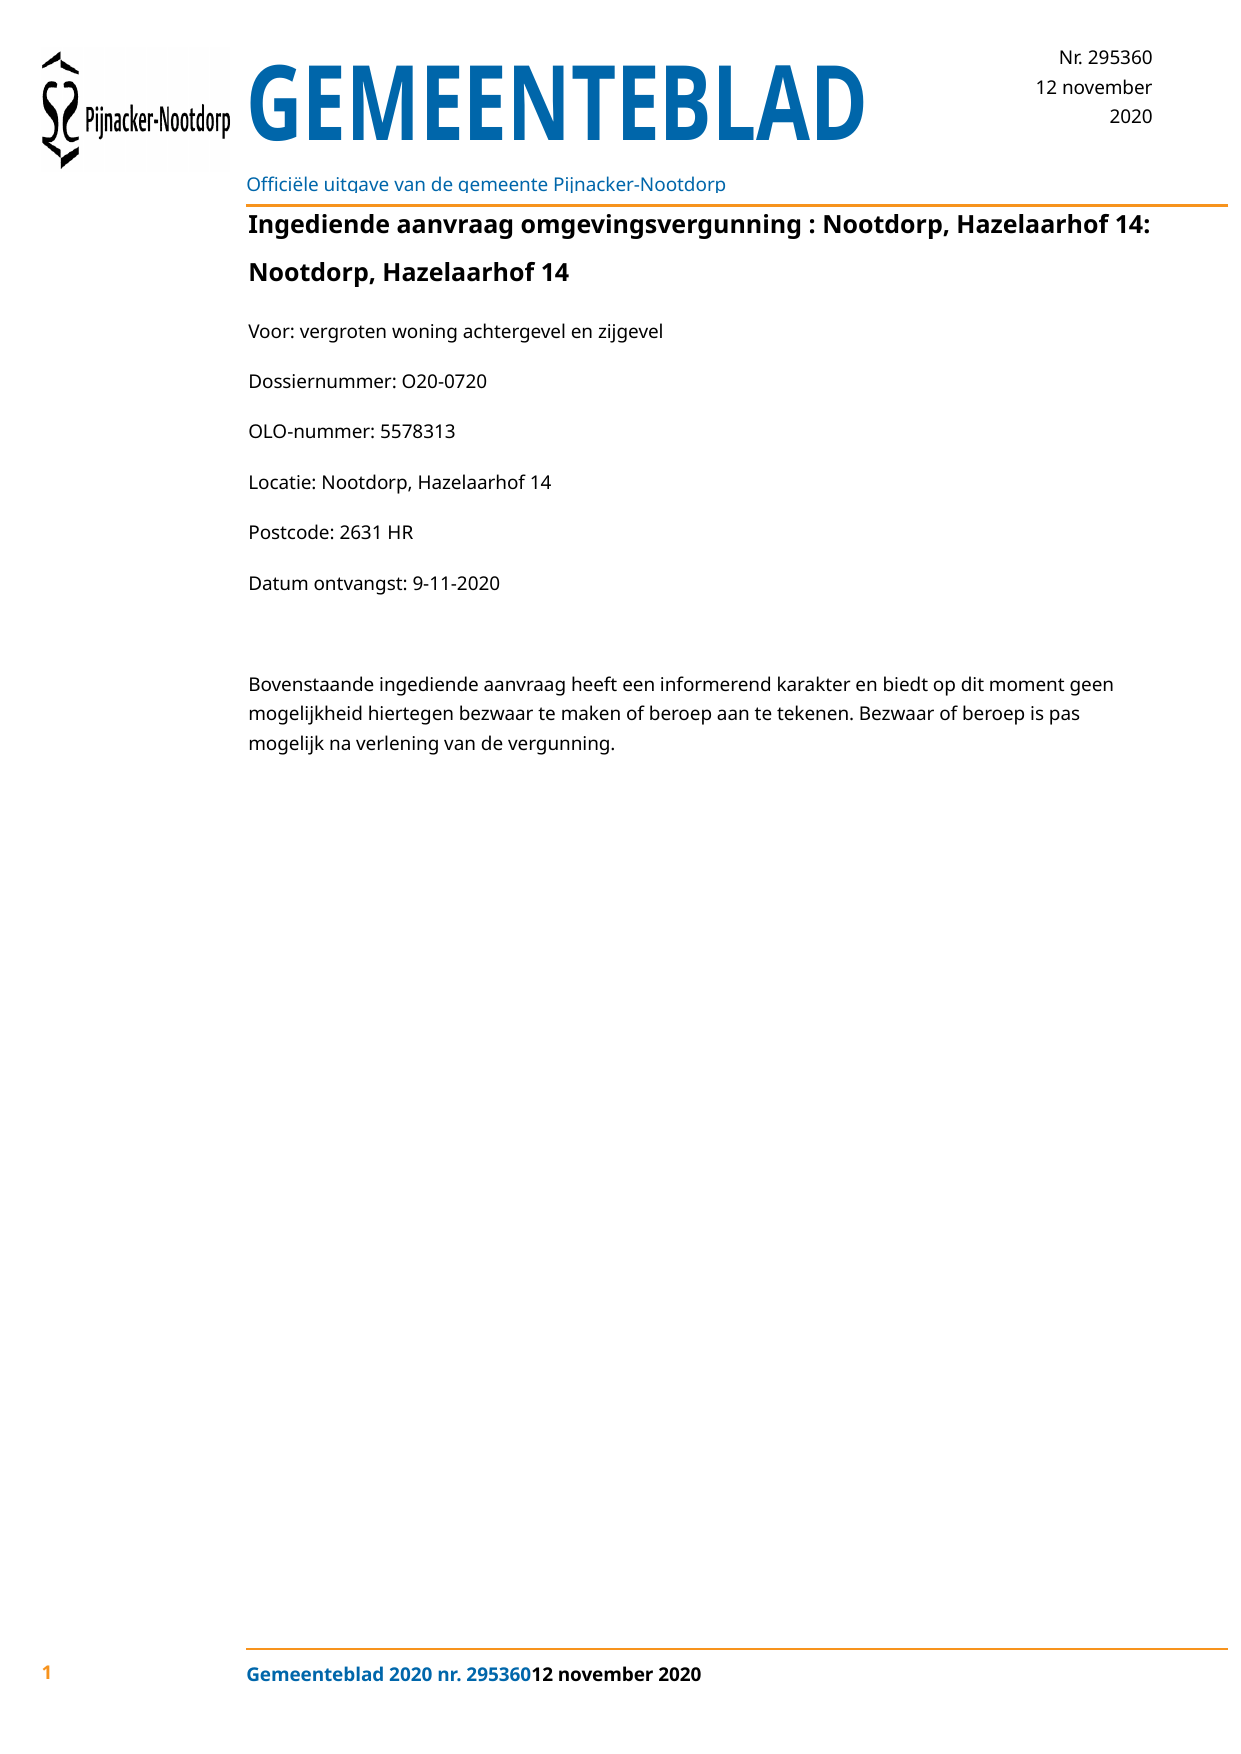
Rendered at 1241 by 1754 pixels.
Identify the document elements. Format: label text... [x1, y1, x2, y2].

text Postcode: 2631 HR [248, 519, 1152, 545]
picture [41, 47, 231, 172]
text Datum ontvangst: 9-11-2020 [248, 570, 1152, 596]
text Ingediende aanvraag omgevingsvergunning : Nootdorp, Hazelaarhof 14: Nootdorp, Hazelaarhof 14 [248, 207, 1152, 288]
text Dossiernummer: O20-0720 [248, 368, 1152, 394]
text Bovenstaande ingediende aanvraag heeft een informerend karakter en biedt op dit moment geen mogelijkheid hiertegen bezwaar te maken of beroep aan te tekenen. Bezwaar of beroep is pas mogelijk na verlening van de vergunning. [248, 671, 1152, 756]
text Voor: vergroten woning achtergevel en zijgevel [248, 318, 1152, 344]
text Locatie: Nootdorp, Hazelaarhof 14 [248, 469, 1152, 495]
text OLO-nummer: 5578313 [248, 419, 1152, 444]
